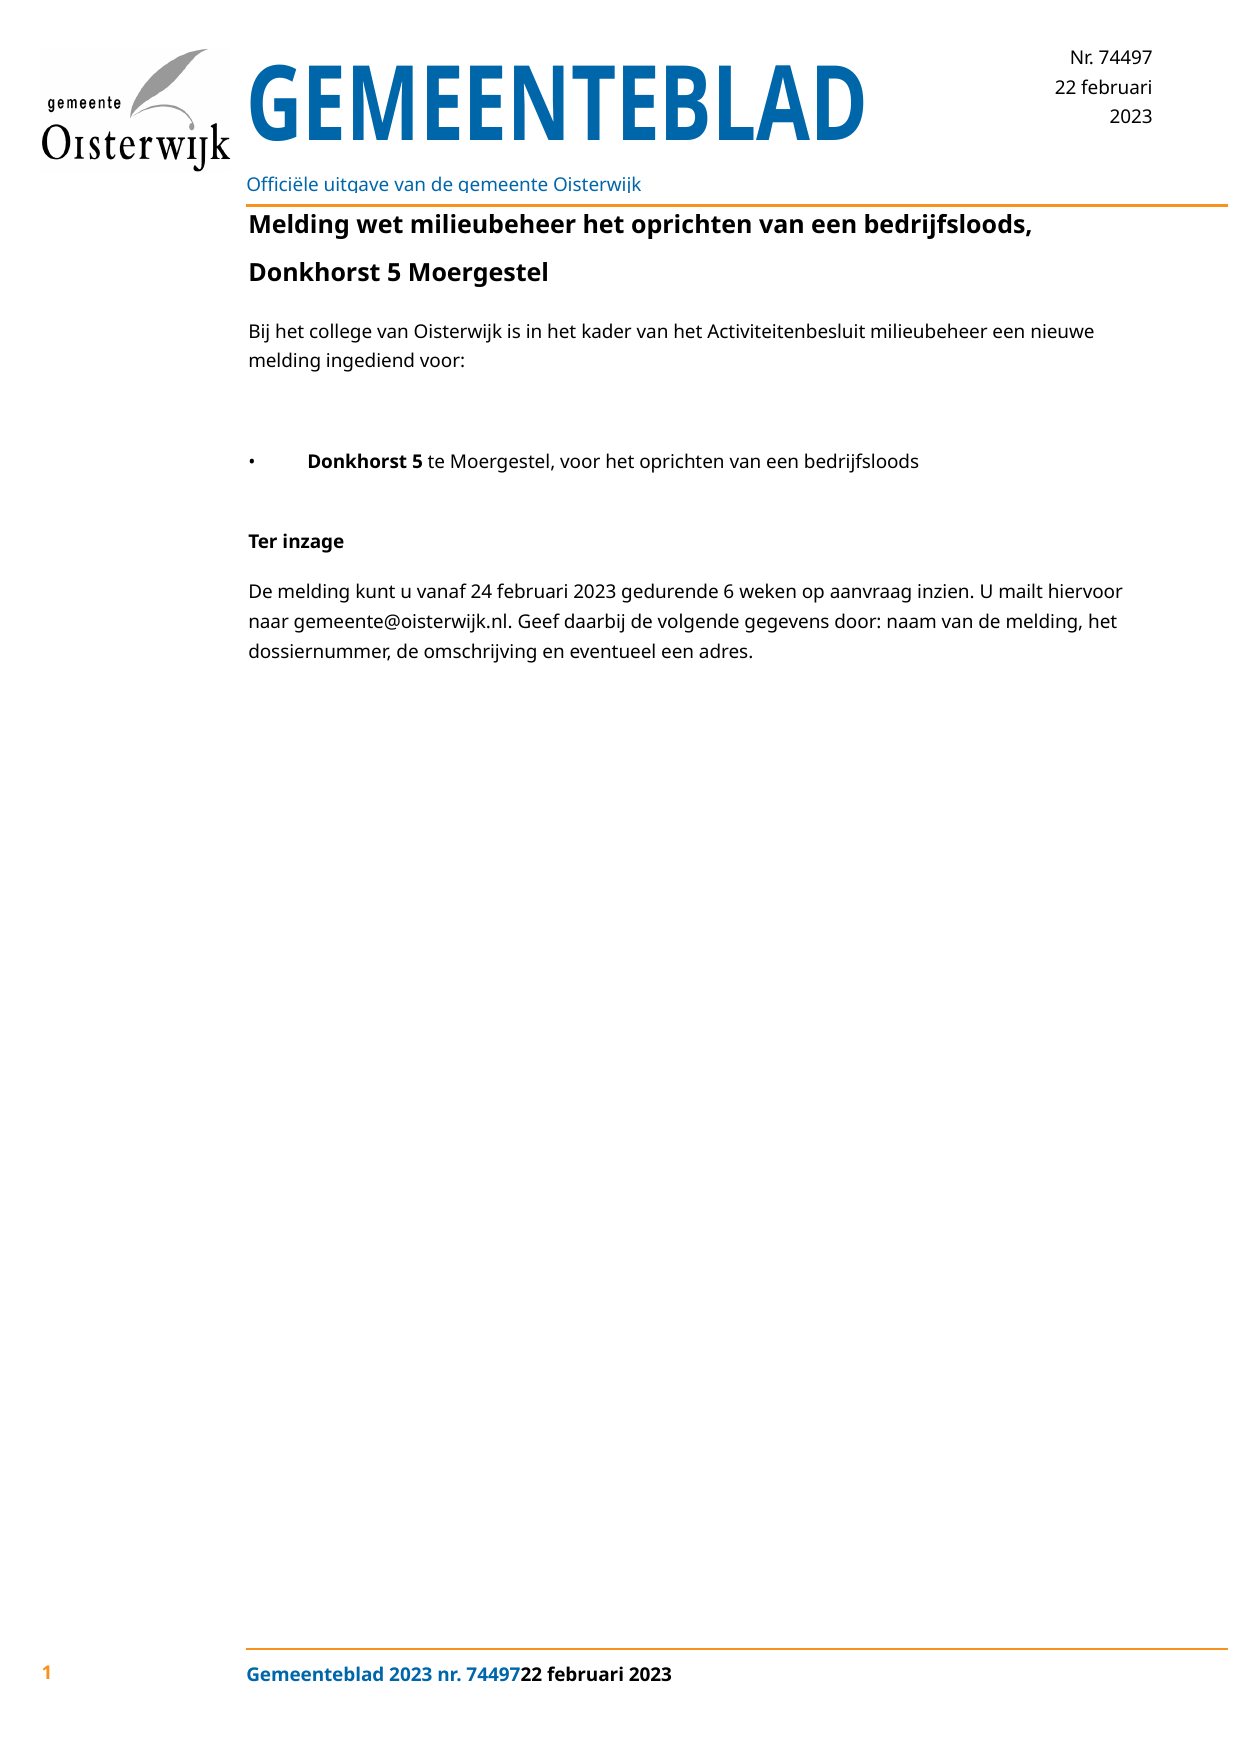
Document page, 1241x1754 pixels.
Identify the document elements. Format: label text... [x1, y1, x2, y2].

text De melding kunt u vanaf 24 februari 2023 gedurende 6 weken op aanvraag inzien. U mailt hiervoor naar gemeente@oisterwijk.nl. Geef daarbij de volgende gegevens door: naam van de melding, het dossiernummer, de omschrijving en eventueel een adres. [248, 579, 1152, 664]
text Melding wet milieubeheer het oprichten van een bedrijfsloods, Donkhorst 5 Moergestel [248, 207, 1152, 288]
text Ter inzage [248, 528, 1152, 554]
picture [41, 47, 231, 172]
text Bij het college van Oisterwijk is in het kader van het Activiteitenbesluit milieubeheer een nieuwe melding ingediend voor: [248, 318, 1152, 373]
list Donkhorst 5 te Moergestel, voor het oprichten van een bedrijfsloods [248, 448, 1152, 474]
